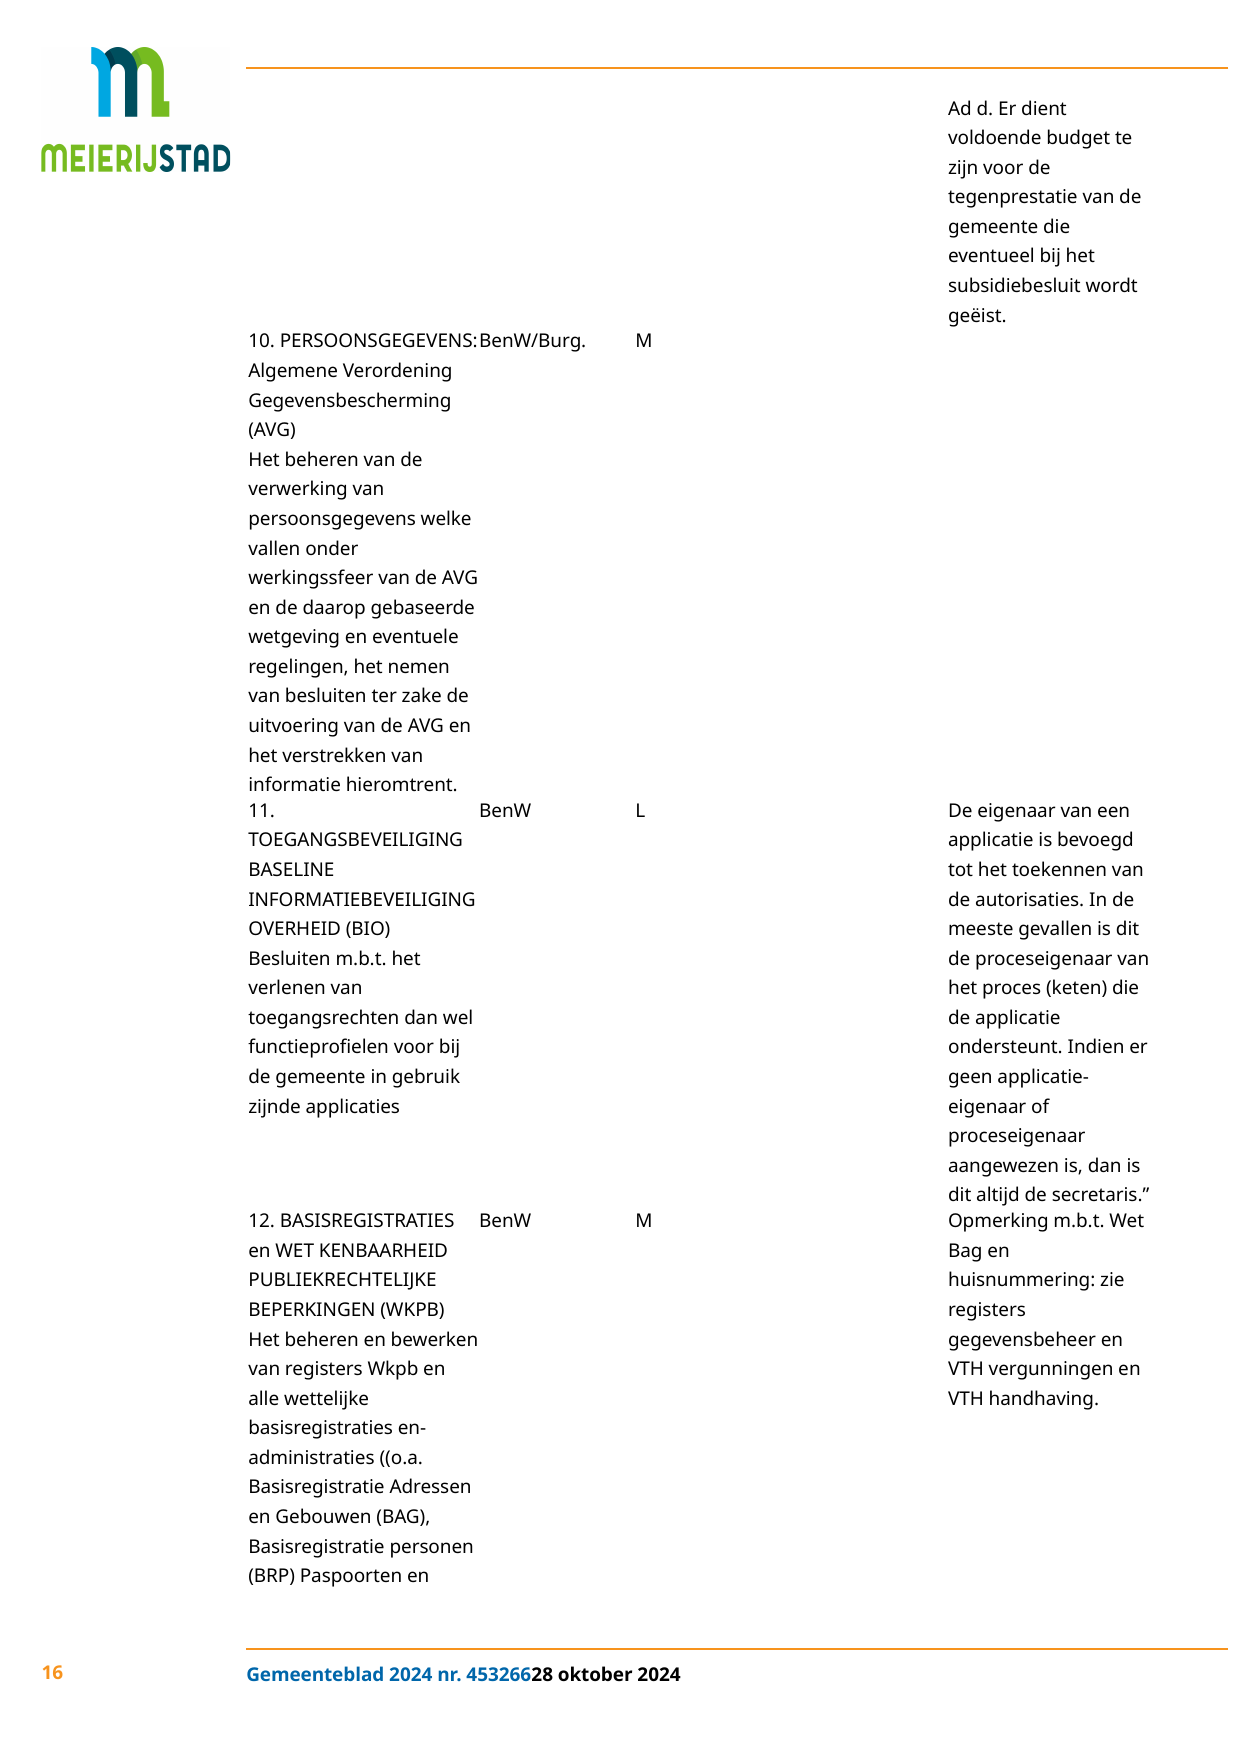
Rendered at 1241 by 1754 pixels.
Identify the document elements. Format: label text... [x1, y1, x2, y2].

table_cell 12. BASISREGISTRATIES en WET KENBAARHEID PUBLIEKRECHTELIJKE BEPERKINGEN (WKPB) Het beheren en bewerken van registers Wkpb en alle wettelijke basisregistraties en- administraties ((o.a. Basisregistratie Adressen en Gebouwen (BAG), Basisregistratie personen (BRP) Paspoorten en [248, 1208, 479, 1588]
table_cell Ad d. Er dient voldoende budget te zijn voor de tegenprestatie van de gemeente die eventueel bij het subsidiebesluit wordt geëist. [948, 95, 1152, 328]
table_cell L [635, 797, 791, 1207]
picture [41, 47, 231, 172]
table_cell [791, 95, 948, 328]
table_cell M [635, 1208, 791, 1588]
table_cell BenW [479, 797, 635, 1207]
table_cell [791, 1208, 948, 1588]
table_cell BenW/Burg. [479, 328, 635, 797]
table_cell Opmerking m.b.t. Wet Bag en huisnummering: zie registers gegevensbeheer en VTH vergunningen en VTH handhaving. [948, 1208, 1152, 1588]
table_cell [479, 95, 635, 328]
table_cell [948, 328, 1152, 797]
table_cell 11. TOEGANGSBEVEILIGING BASELINE INFORMATIEBEVEILIGING OVERHEID (BIO) Besluiten m.b.t. het verlenen van toegangsrechten dan wel functieprofielen voor bij de gemeente in gebruik zijnde applicaties [248, 797, 479, 1207]
table_cell [635, 95, 791, 328]
table_cell [791, 797, 948, 1207]
table_cell [248, 95, 479, 328]
table_cell 10. PERSOONSGEGEVENS: Algemene Verordening Gegevensbescherming (AVG) Het beheren van de verwerking van persoonsgegevens welke vallen onder werkingssfeer van de AVG en de daarop gebaseerde wetgeving en eventuele regelingen, het nemen van besluiten ter zake de uitvoering van de AVG en het verstrekken van informatie hieromtrent. [248, 328, 479, 797]
table_cell De eigenaar van een applicatie is bevoegd tot het toekennen van de autorisaties. In de meeste gevallen is dit de proceseigenaar van het proces (keten) die de applicatie ondersteunt. Indien er geen applicatie-eigenaar of proceseigenaar aangewezen is, dan is dit altijd de secretaris.” [948, 797, 1152, 1207]
table_cell [791, 328, 948, 797]
table_cell M [635, 328, 791, 797]
table_cell BenW [479, 1208, 635, 1588]
